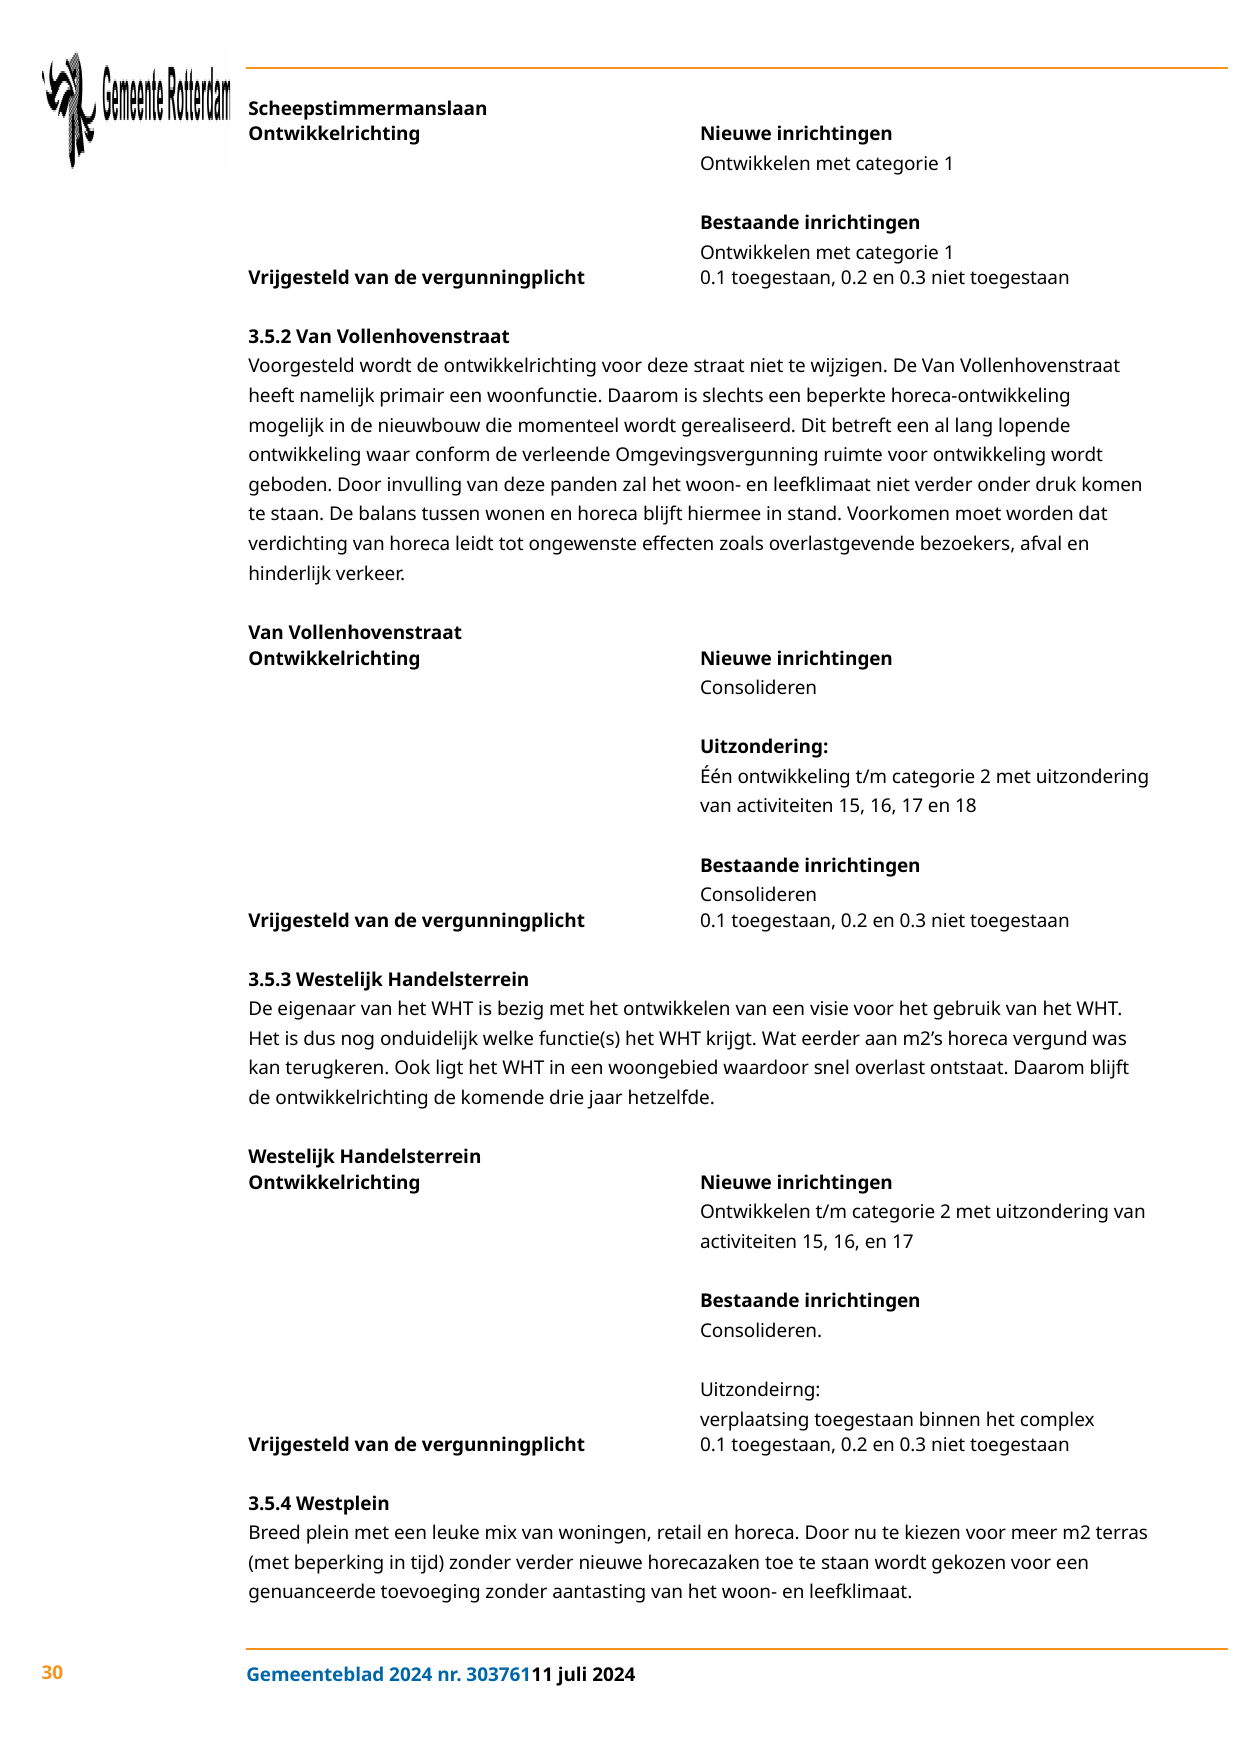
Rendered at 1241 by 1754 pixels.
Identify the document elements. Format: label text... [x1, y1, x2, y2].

text 3.5.4 Westplein [248, 1490, 1152, 1516]
text Voorgesteld wordt de ontwikkelrichting voor deze straat niet te wijzigen. De Van Vollenhovenstraat heeft namelijk primair een woonfunctie. Daarom is slechts een beperkte horeca-ontwikkeling mogelijk in de nieuwbouw die momenteel wordt gerealiseerd. Dit betreft een al lang lopende ontwikkeling waar conform de verleende Omgevingsvergunning ruimte voor ontwikkeling wordt geboden. Door invulling van deze panden zal het woon- en leefklimaat niet verder onder druk komen te staan. De balans tussen wonen en horeca blijft hiermee in stand. Voorkomen moet worden dat verdichting van horeca leidt tot ongewenste effecten zoals overlastgevende bezoekers, afval en hinderlijk verkeer. [248, 353, 1152, 586]
table_cell Vrijgesteld van de vergunningplicht [248, 1431, 700, 1457]
table_cell 0.1 toegestaan, 0.2 en 0.3 niet toegestaan [700, 265, 1152, 290]
table_cell Ontwikkelrichting [248, 121, 700, 264]
table_header Van Vollenhovenstraat [248, 619, 1152, 645]
table_cell Vrijgesteld van de vergunningplicht [248, 265, 700, 290]
text 3.5.3 Westelijk Handelsterrein [248, 966, 1152, 991]
table_cell 0.1 toegestaan, 0.2 en 0.3 niet toegestaan [700, 907, 1152, 933]
table_cell Nieuwe inrichtingen Ontwikkelen met categorie 1 Bestaande inrichtingen Ontwikkelen met categorie 1 [700, 121, 1152, 264]
table_header Scheepstimmermanslaan [248, 95, 1152, 121]
table_header Westelijk Handelsterrein [248, 1143, 1152, 1169]
table_cell 0.1 toegestaan, 0.2 en 0.3 niet toegestaan [700, 1431, 1152, 1457]
table_cell Nieuwe inrichtingen Consolideren Uitzondering: Één ontwikkeling t/m categorie 2 met uitzondering van activiteiten 15, 16, 17 en 18 Bestaande inrichtingen Consolideren [700, 645, 1152, 907]
text 3.5.2 Van Vollenhovenstraat [248, 323, 1152, 349]
table_cell Vrijgesteld van de vergunningplicht [248, 907, 700, 933]
table_cell Ontwikkelrichting [248, 1169, 700, 1431]
table_cell Ontwikkelrichting [248, 645, 700, 907]
picture [41, 47, 231, 172]
table_cell Nieuwe inrichtingen Ontwikkelen t/m categorie 2 met uitzondering van activiteiten 15, 16, en 17 Bestaande inrichtingen Consolideren. Uitzondeirng: verplaatsing toegestaan binnen het complex [700, 1169, 1152, 1431]
text Breed plein met een leuke mix van woningen, retail en horeca. Door nu te kiezen voor meer m2 terras (met beperking in tijd) zonder verder nieuwe horecazaken toe te staan wordt gekozen voor een genuanceerde toevoeging zonder aantasting van het woon- en leefklimaat. [248, 1519, 1152, 1604]
text De eigenaar van het WHT is bezig met het ontwikkelen van een visie voor het gebruik van het WHT. Het is dus nog onduidelijk welke functie(s) het WHT krijgt. Wat eerder aan m2’s horeca vergund was kan terugkeren. Ook ligt het WHT in een woongebied waardoor snel overlast ontstaat. Daarom blijft de ontwikkelrichting de komende drie jaar hetzelfde. [248, 995, 1152, 1110]
